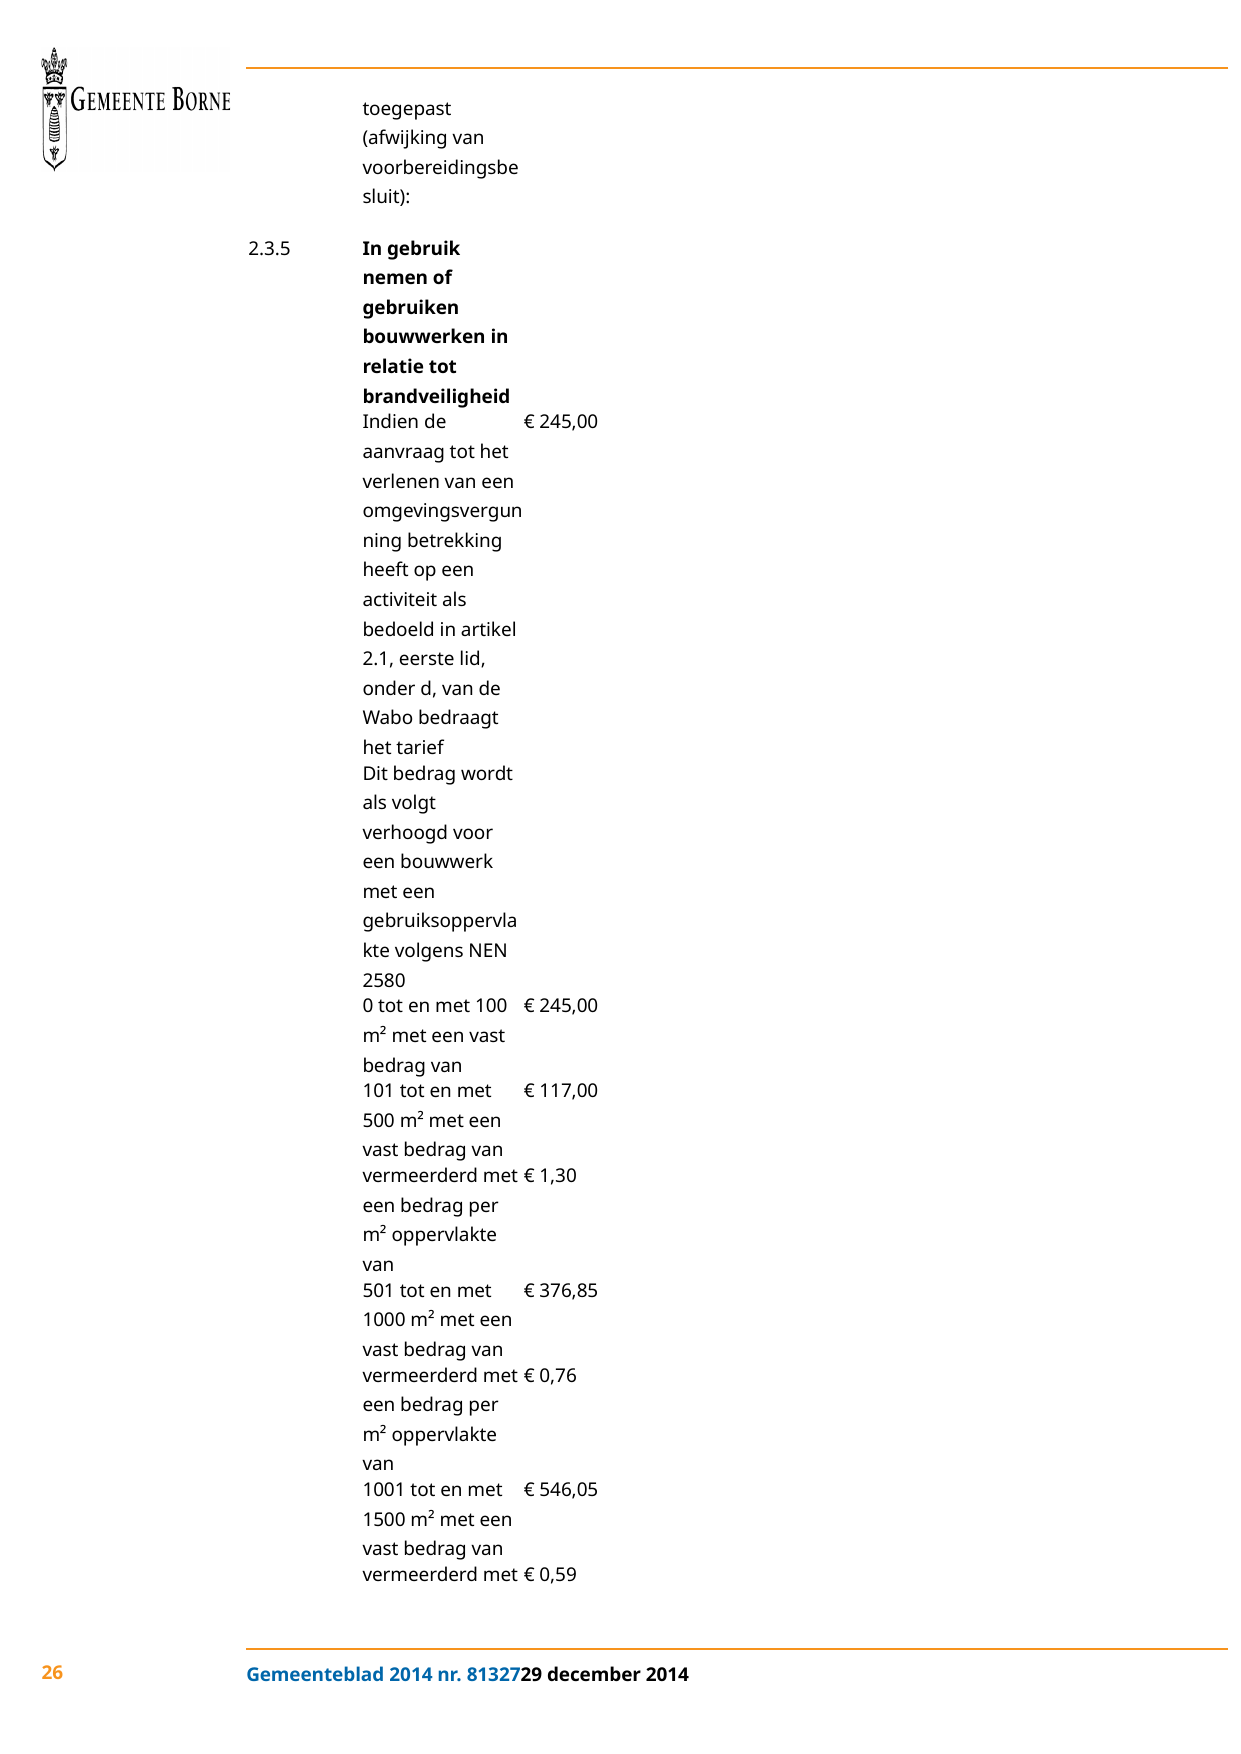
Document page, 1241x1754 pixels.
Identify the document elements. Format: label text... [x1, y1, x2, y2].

table_cell 101 tot en met 500 m² met een vast bedrag van [362, 1078, 523, 1162]
table_cell [248, 1476, 362, 1561]
table_cell [248, 993, 362, 1077]
table_cell € 117,00 [524, 1078, 638, 1162]
table_cell € 0,76 [524, 1362, 638, 1476]
table_cell [524, 235, 638, 409]
table_cell toegepast (afwijking van voorbereidingsbesluit): [362, 95, 523, 209]
picture [41, 47, 231, 172]
table_cell [248, 209, 362, 235]
table_cell 501 tot en met 1000 m² met een vast bedrag van [362, 1277, 523, 1362]
table_cell [248, 1561, 362, 1587]
table_cell [248, 760, 362, 993]
table_cell [248, 409, 362, 760]
table_cell Indien de aanvraag tot het verlenen van een omgevingsvergunning betrekking heeft op een activiteit als bedoeld in artikel 2.1, eerste lid, onder d, van de Wabo bedraagt het tarief [362, 409, 523, 760]
table_cell [524, 209, 638, 235]
table_cell 1001 tot en met 1500 m² met een vast bedrag van [362, 1476, 523, 1561]
table_cell [248, 95, 362, 209]
table_cell € 0,59 [524, 1561, 638, 1587]
table_cell € 376,85 [524, 1277, 638, 1362]
table_cell € 546,05 [524, 1476, 638, 1561]
table_cell € 245,00 [524, 409, 638, 760]
table_cell € 1,30 [524, 1163, 638, 1277]
table_cell 0 tot en met 100 m² met een vast bedrag van [362, 993, 523, 1077]
table_cell [248, 1078, 362, 1162]
table_cell 2.3.5 [248, 235, 362, 409]
table_cell Dit bedrag wordt als volgt verhoogd voor een bouwwerk met een gebruiksoppervlakte volgens NEN 2580 [362, 760, 523, 993]
table_cell [524, 95, 638, 209]
table_cell [362, 209, 523, 235]
table_cell [248, 1163, 362, 1277]
table_cell € 245,00 [524, 993, 638, 1077]
table_cell In gebruik nemen of gebruiken bouwwerken in relatie tot brandveiligheid [362, 235, 523, 409]
table_cell vermeerderd met een bedrag per m² oppervlakte van [362, 1163, 523, 1277]
table_cell vermeerderd met een bedrag per m² oppervlakte van [362, 1362, 523, 1476]
table_cell [248, 1277, 362, 1362]
table_cell [524, 760, 638, 993]
table_cell [248, 1362, 362, 1476]
table_cell vermeerderd met [362, 1561, 523, 1587]
